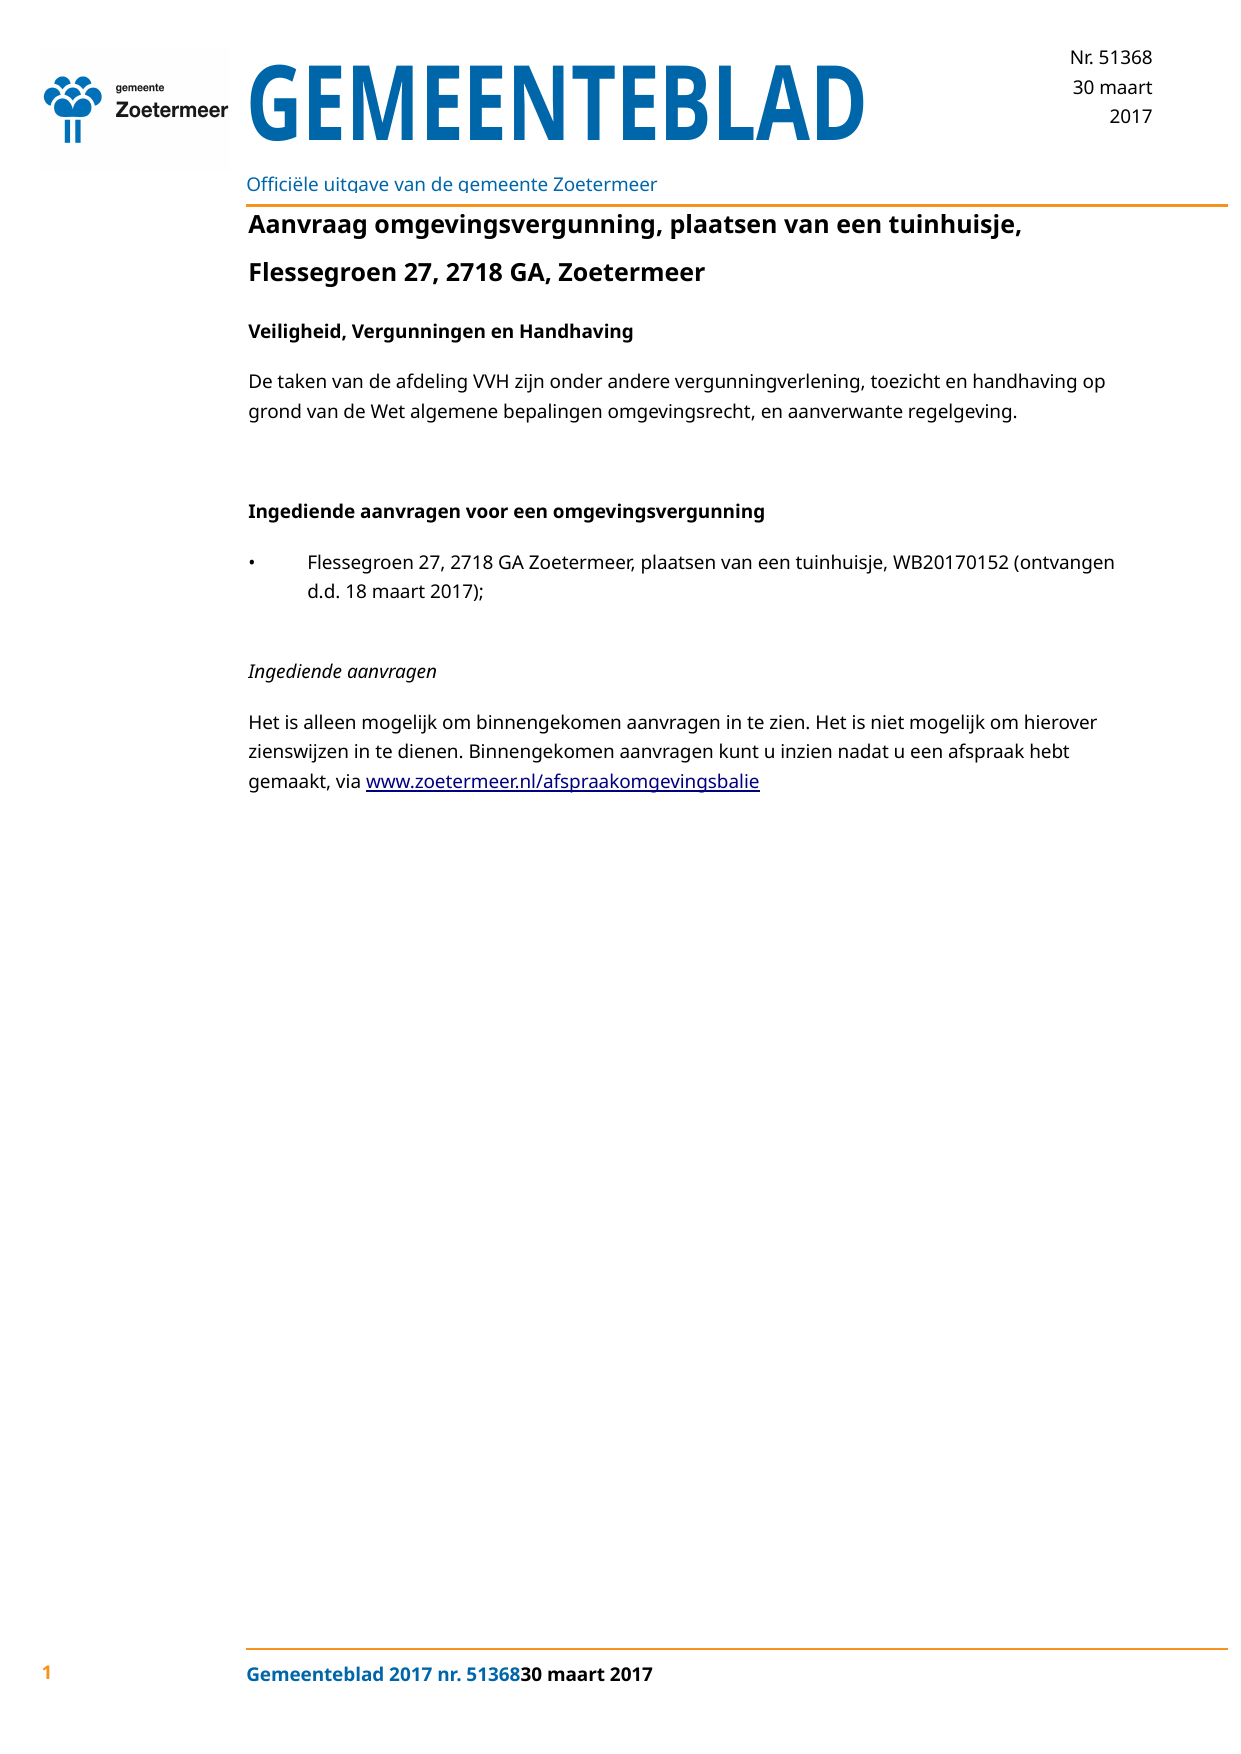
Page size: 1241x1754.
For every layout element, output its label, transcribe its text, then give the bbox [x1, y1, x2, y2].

text Het is alleen mogelijk om binnengekomen aanvragen in te zien. Het is niet mogelijk om hierover zienswijzen in te dienen. Binnengekomen aanvragen kunt u inzien nadat u een afspraak hebt gemaakt, via www.zoetermeer.nl/afspraakomgevingsbalie [248, 709, 1152, 794]
text Ingediende aanvragen voor een omgevingsvergunning [248, 499, 1152, 524]
text De taken van de afdeling VVH zijn onder andere vergunningverlening, toezicht en handhaving op grond van de Wet algemene bepalingen omgevingsrecht, en aanverwante regelgeving. [248, 368, 1152, 424]
picture [41, 47, 231, 172]
text Veiligheid, Vergunningen en Handhaving [248, 318, 1152, 344]
list Flessegroen 27, 2718 GA Zoetermeer, plaatsen van een tuinhuisje, WB20170152 (ontvangen d.d. 18 maart 2017); [248, 549, 1152, 604]
text Aanvraag omgevingsvergunning, plaatsen van een tuinhuisje, Flessegroen 27, 2718 GA, Zoetermeer [248, 207, 1152, 288]
text Ingediende aanvragen [248, 659, 1152, 684]
